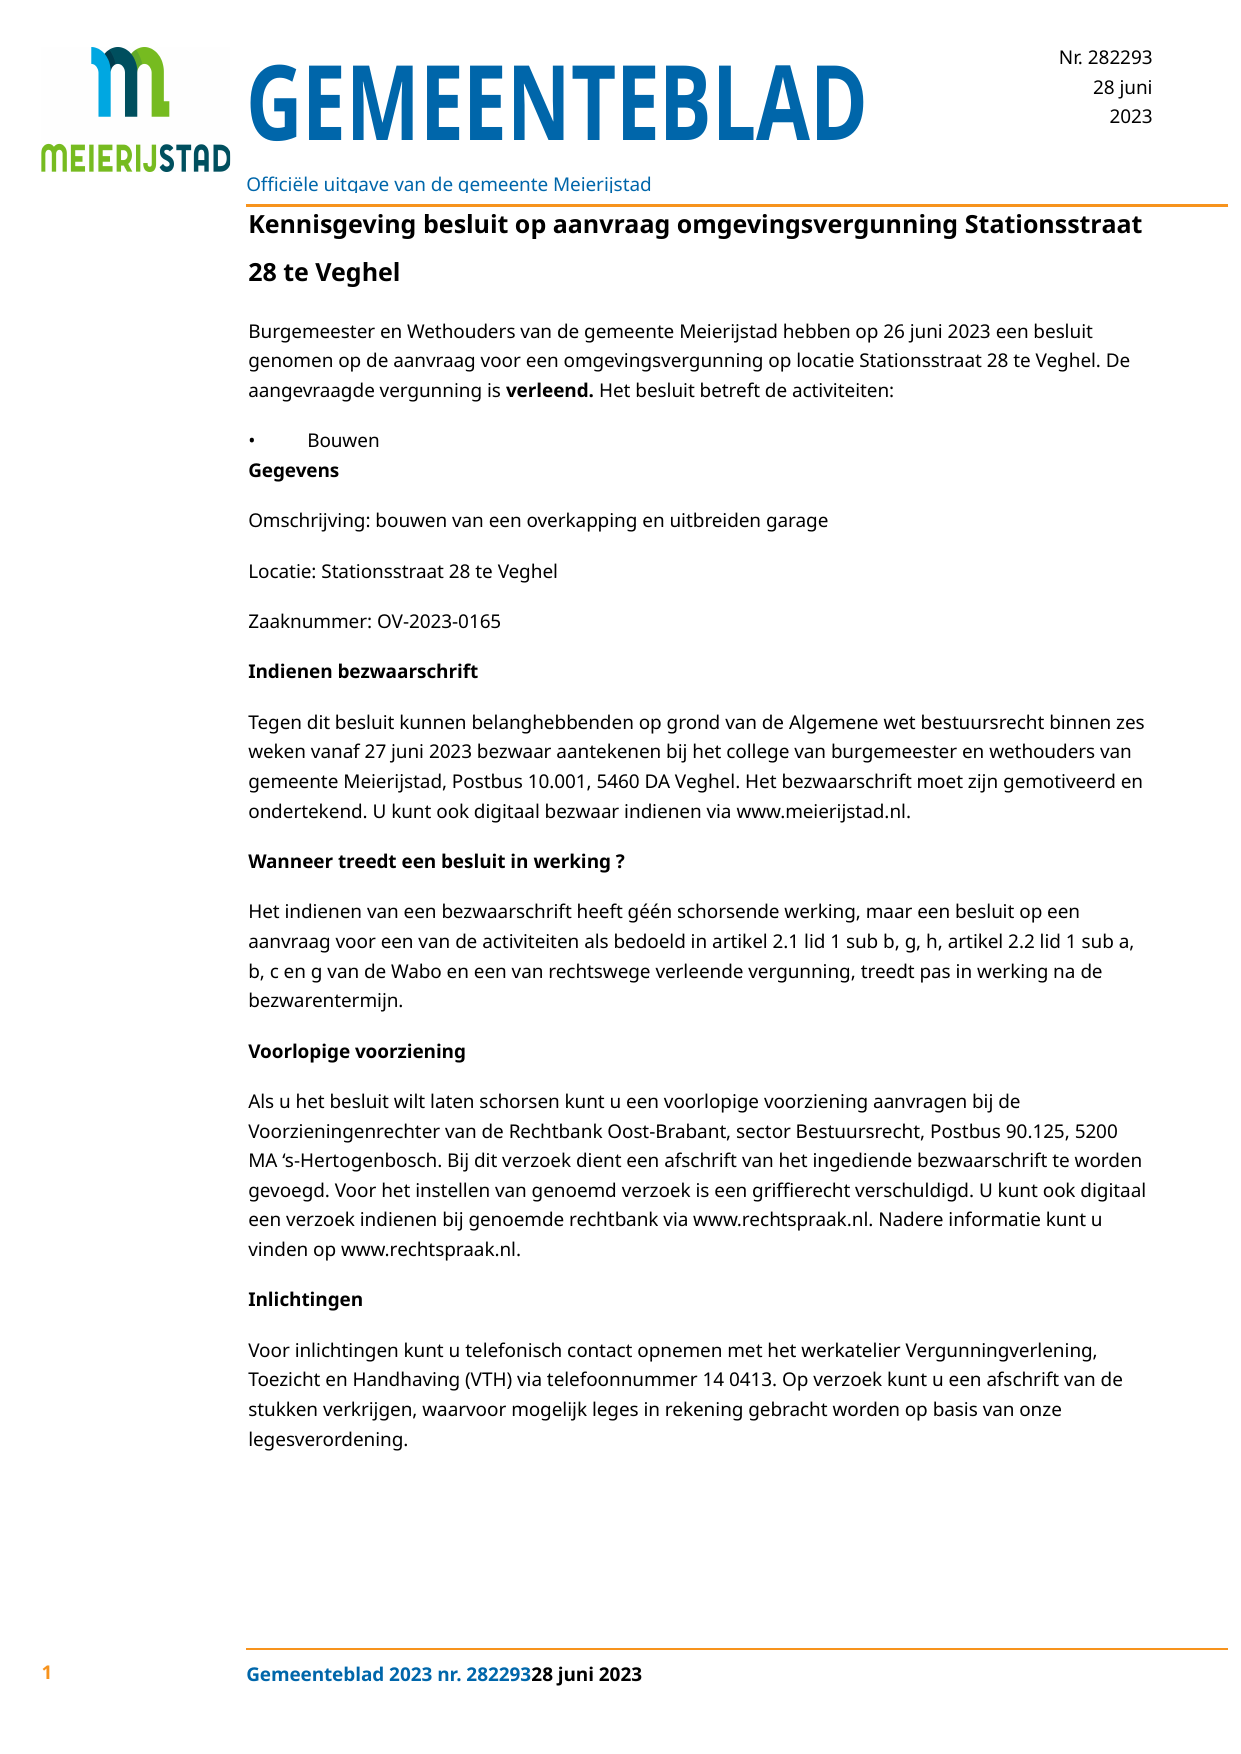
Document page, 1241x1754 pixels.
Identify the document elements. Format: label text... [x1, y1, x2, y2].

text Omschrijving: bouwen van een overkapping en uitbreiden garage [248, 507, 1152, 533]
text Voorlopige voorziening [248, 1038, 1152, 1064]
text Indienen bezwaarschrift [248, 659, 1152, 684]
text Locatie: Stationsstraat 28 te Veghel [248, 558, 1152, 584]
text Zaaknummer: OV-2023-0165 [248, 608, 1152, 634]
list Bouwen [248, 427, 1152, 453]
text Voor inlichtingen kunt u telefonisch contact opnemen met het werkatelier Vergunningverlening, Toezicht en Handhaving (VTH) via telefoonnummer 14 0413. Op verzoek kunt u een afschrift van de stukken verkrijgen, waarvoor mogelijk leges in rekening gebracht worden op basis van onze legesverordening. [248, 1337, 1152, 1452]
text Inlichtingen [248, 1287, 1152, 1312]
picture [41, 47, 231, 172]
text Kennisgeving besluit op aanvraag omgevingsvergunning Stationsstraat 28 te Veghel [248, 207, 1152, 288]
text Wanneer treedt een besluit in werking ? [248, 848, 1152, 874]
text Het indienen van een bezwaarschrift heeft géén schorsende werking, maar een besluit op een aanvraag voor een van de activiteiten als bedoeld in artikel 2.1 lid 1 sub b, g, h, artikel 2.2 lid 1 sub a, b, c en g van de Wabo en een van rechtswege verleende vergunning, treedt pas in werking na de bezwarentermijn. [248, 899, 1152, 1013]
text Burgemeester en Wethouders van de gemeente Meierijstad hebben op 26 juni 2023 een besluit genomen op de aanvraag voor een omgevingsvergunning op locatie Stationsstraat 28 te Veghel. De aangevraagde vergunning is verleend. Het besluit betreft de activiteiten: [248, 318, 1152, 403]
text Gegevens [248, 457, 1152, 483]
text Als u het besluit wilt laten schorsen kunt u een voorlopige voorziening aanvragen bij de Voorzieningenrechter van de Rechtbank Oost-Brabant, sector Bestuursrecht, Postbus 90.125, 5200 MA ‘s-Hertogenbosch. Bij dit verzoek dient een afschrift van het ingediende bezwaarschrift te worden gevoegd. Voor het instellen van genoemd verzoek is een griffierecht verschuldigd. U kunt ook digitaal een verzoek indienen bij genoemde rechtbank via www.rechtspraak.nl. Nadere informatie kunt u vinden op www.rechtspraak.nl. [248, 1088, 1152, 1262]
text Tegen dit besluit kunnen belanghebbenden op grond van de Algemene wet bestuursrecht binnen zes weken vanaf 27 juni 2023 bezwaar aantekenen bij het college van burgemeester en wethouders van gemeente Meierijstad, Postbus 10.001, 5460 DA Veghel. Het bezwaarschrift moet zijn gemotiveerd en ondertekend. U kunt ook digitaal bezwaar indienen via www.meierijstad.nl. [248, 709, 1152, 824]
